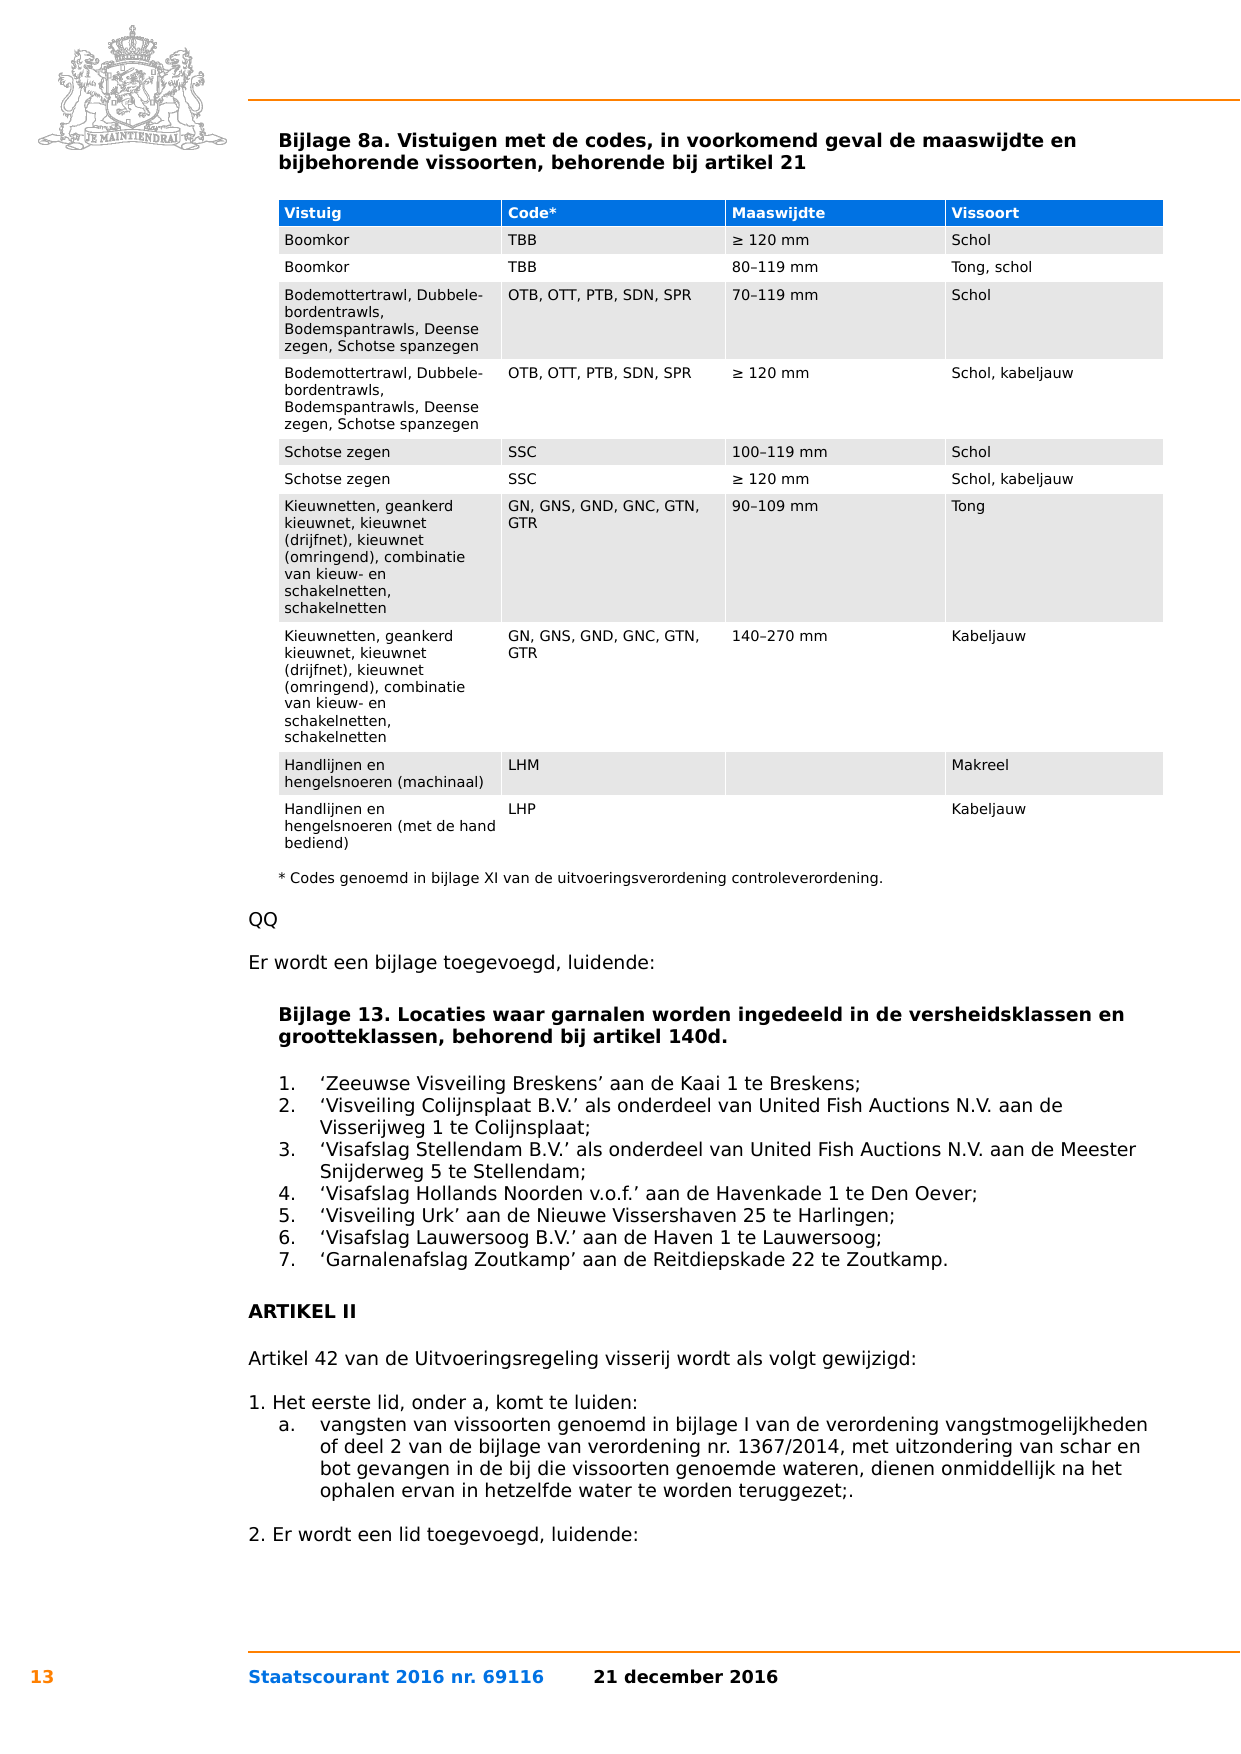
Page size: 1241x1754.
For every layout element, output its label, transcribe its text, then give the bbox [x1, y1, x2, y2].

table_cell Schol, kabeljauw [946, 466, 1163, 492]
text 4. ‘Visafslag Hollands Noorden v.o.f.’ aan de Havenkade 1 te Den Oever; [278, 1183, 1163, 1205]
table_cell ≥ 120 mm [726, 227, 945, 254]
table_cell 100–119 mm [726, 439, 945, 465]
table_cell * Codes genoemd in bijlage XI van de uitvoeringsverordening controleverordening. [278, 858, 1163, 887]
table_cell Schotse zegen [279, 439, 501, 465]
text 6. ‘Visafslag Lauwersoog B.V.’ aan de Haven 1 te Lauwersoog; [278, 1227, 1163, 1249]
table_cell Handlijnen en hengelsnoeren (met de hand bediend) [279, 796, 501, 857]
table_cell SSC [502, 439, 725, 465]
table_cell Kieuwnetten, geankerd kieuwnet, kieuwnet (drijfnet), kieuwnet (omringend), combinatie van kieuw- en schakelnetten, schakelnetten [279, 623, 501, 751]
text Er wordt een bijlage toegevoegd, luidende: [248, 952, 1163, 974]
table_cell GN, GNS, GND, GNC, GTN, GTR [502, 623, 725, 751]
table_cell [726, 796, 945, 857]
table_header Vissoort [946, 200, 1163, 226]
text 1. ‘Zeeuwse Visveiling Breskens’ aan de Kaai 1 te Breskens; [278, 1073, 1163, 1095]
table_cell Bodemottertrawl, Dubbele-bordentrawls, Bodemspantrawls, Deense zegen, Schotse spanzegen [279, 282, 501, 359]
table_header Vistuig [279, 200, 501, 226]
table_cell Kabeljauw [946, 796, 1163, 857]
picture [38, 25, 227, 150]
table_cell [726, 752, 945, 795]
table_cell 140–270 mm [726, 623, 945, 751]
text Artikel 42 van de Uitvoeringsregeling visserij wordt als volgt gewijzigd: [248, 1348, 1163, 1370]
table_cell Tong, schol [946, 255, 1163, 281]
text 2. ‘Visveiling Colijnsplaat B.V.’ als onderdeel van United Fish Auctions N.V. aan de Visserijweg 1 te Colijnsplaat; [278, 1095, 1163, 1139]
table_header Code* [502, 200, 725, 226]
text 7. ‘Garnalenafslag Zoutkamp’ aan de Reitdiepskade 22 te Zoutkamp. [278, 1249, 1163, 1271]
table_cell Schol [946, 227, 1163, 254]
text 5. ‘Visveiling Urk’ aan de Nieuwe Vissershaven 25 te Harlingen; [278, 1205, 1163, 1227]
table_cell LHM [502, 752, 725, 795]
table_cell GN, GNS, GND, GNC, GTN, GTR [502, 494, 725, 622]
table_cell Boomkor [279, 255, 501, 281]
table_cell Makreel [946, 752, 1163, 795]
table_cell Tong [946, 494, 1163, 622]
text 1. Het eerste lid, onder a, komt te luiden: [248, 1392, 1163, 1414]
subtitle Bijlage 13. Locaties waar garnalen worden ingedeeld in de versheidsklassen en grootteklassen, behorend bij artikel 140d. [278, 1004, 1163, 1048]
table_cell Bodemottertrawl, Dubbele-bordentrawls, Bodemspantrawls, Deense zegen, Schotse spanzegen [279, 360, 501, 438]
table_cell OTB, OTT, PTB, SDN, SPR [502, 360, 725, 438]
table_cell 70–119 mm [726, 282, 945, 359]
text 3. ‘Visafslag Stellendam B.V.’ als onderdeel van United Fish Auctions N.V. aan de Meester Snijderweg 5 te Stellendam; [278, 1139, 1163, 1183]
table_cell Kabeljauw [946, 623, 1163, 751]
table_cell ≥ 120 mm [726, 360, 945, 438]
subtitle Bijlage 8a. Vistuigen met de codes, in voorkomend geval de maaswijdte en bijbehorende vissoorten, behorende bij artikel 21 [278, 130, 1163, 174]
table_cell Schol [946, 282, 1163, 359]
table_cell TBB [502, 227, 725, 254]
table_cell ≥ 120 mm [726, 466, 945, 492]
table_cell Schol, kabeljauw [946, 360, 1163, 438]
table_cell Schol [946, 439, 1163, 465]
table_cell Schotse zegen [279, 466, 501, 492]
table_cell 90–109 mm [726, 494, 945, 622]
table_cell SSC [502, 466, 725, 492]
text QQ [248, 908, 1163, 930]
table_cell LHP [502, 796, 725, 857]
table_cell OTB, OTT, PTB, SDN, SPR [502, 282, 725, 359]
subtitle ARTIKEL II [248, 1301, 1163, 1323]
table_cell Kieuwnetten, geankerd kieuwnet, kieuwnet (drijfnet), kieuwnet (omringend), combinatie van kieuw- en schakelnetten, schakelnetten [279, 494, 501, 622]
text a. vangsten van vissoorten genoemd in bijlage I van de verordening vangstmogelijkheden of deel 2 van de bijlage van verordening nr. 1367/2014, met uitzondering van schar en bot gevangen in de bij die vissoorten genoemde wateren, dienen onmiddellijk na het ophalen ervan in hetzelfde water te worden teruggezet;. [278, 1414, 1163, 1502]
table_cell Handlijnen en hengelsnoeren (machinaal) [279, 752, 501, 795]
table_cell TBB [502, 255, 725, 281]
table_header Maaswijdte [726, 200, 945, 226]
table_cell Boomkor [279, 227, 501, 254]
table_cell 80–119 mm [726, 255, 945, 281]
text 2. Er wordt een lid toegevoegd, luidende: [248, 1524, 1163, 1546]
